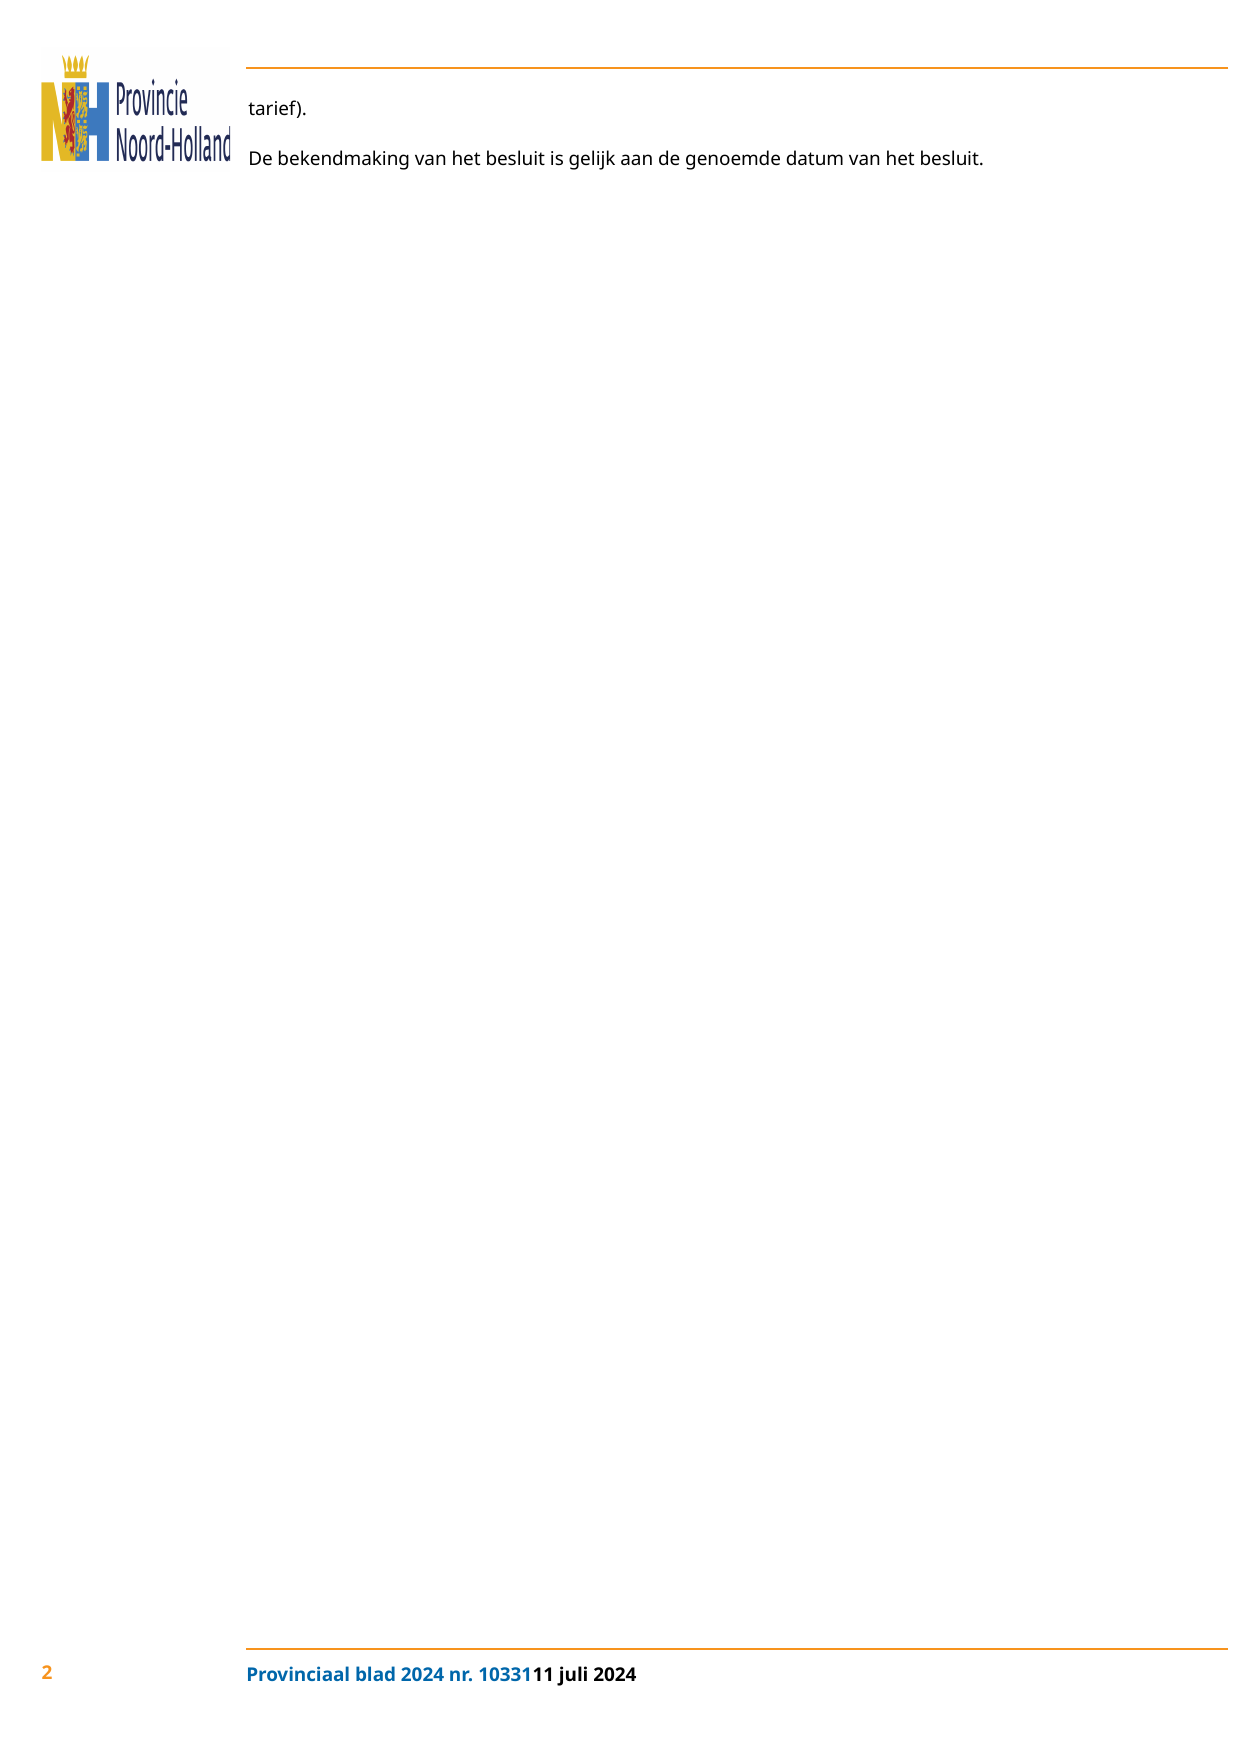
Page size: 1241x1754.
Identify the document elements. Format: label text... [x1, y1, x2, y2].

text tarief). [248, 95, 1152, 121]
text De bekendmaking van het besluit is gelijk aan de genoemde datum van het besluit. [248, 145, 1152, 171]
picture [41, 47, 231, 172]
